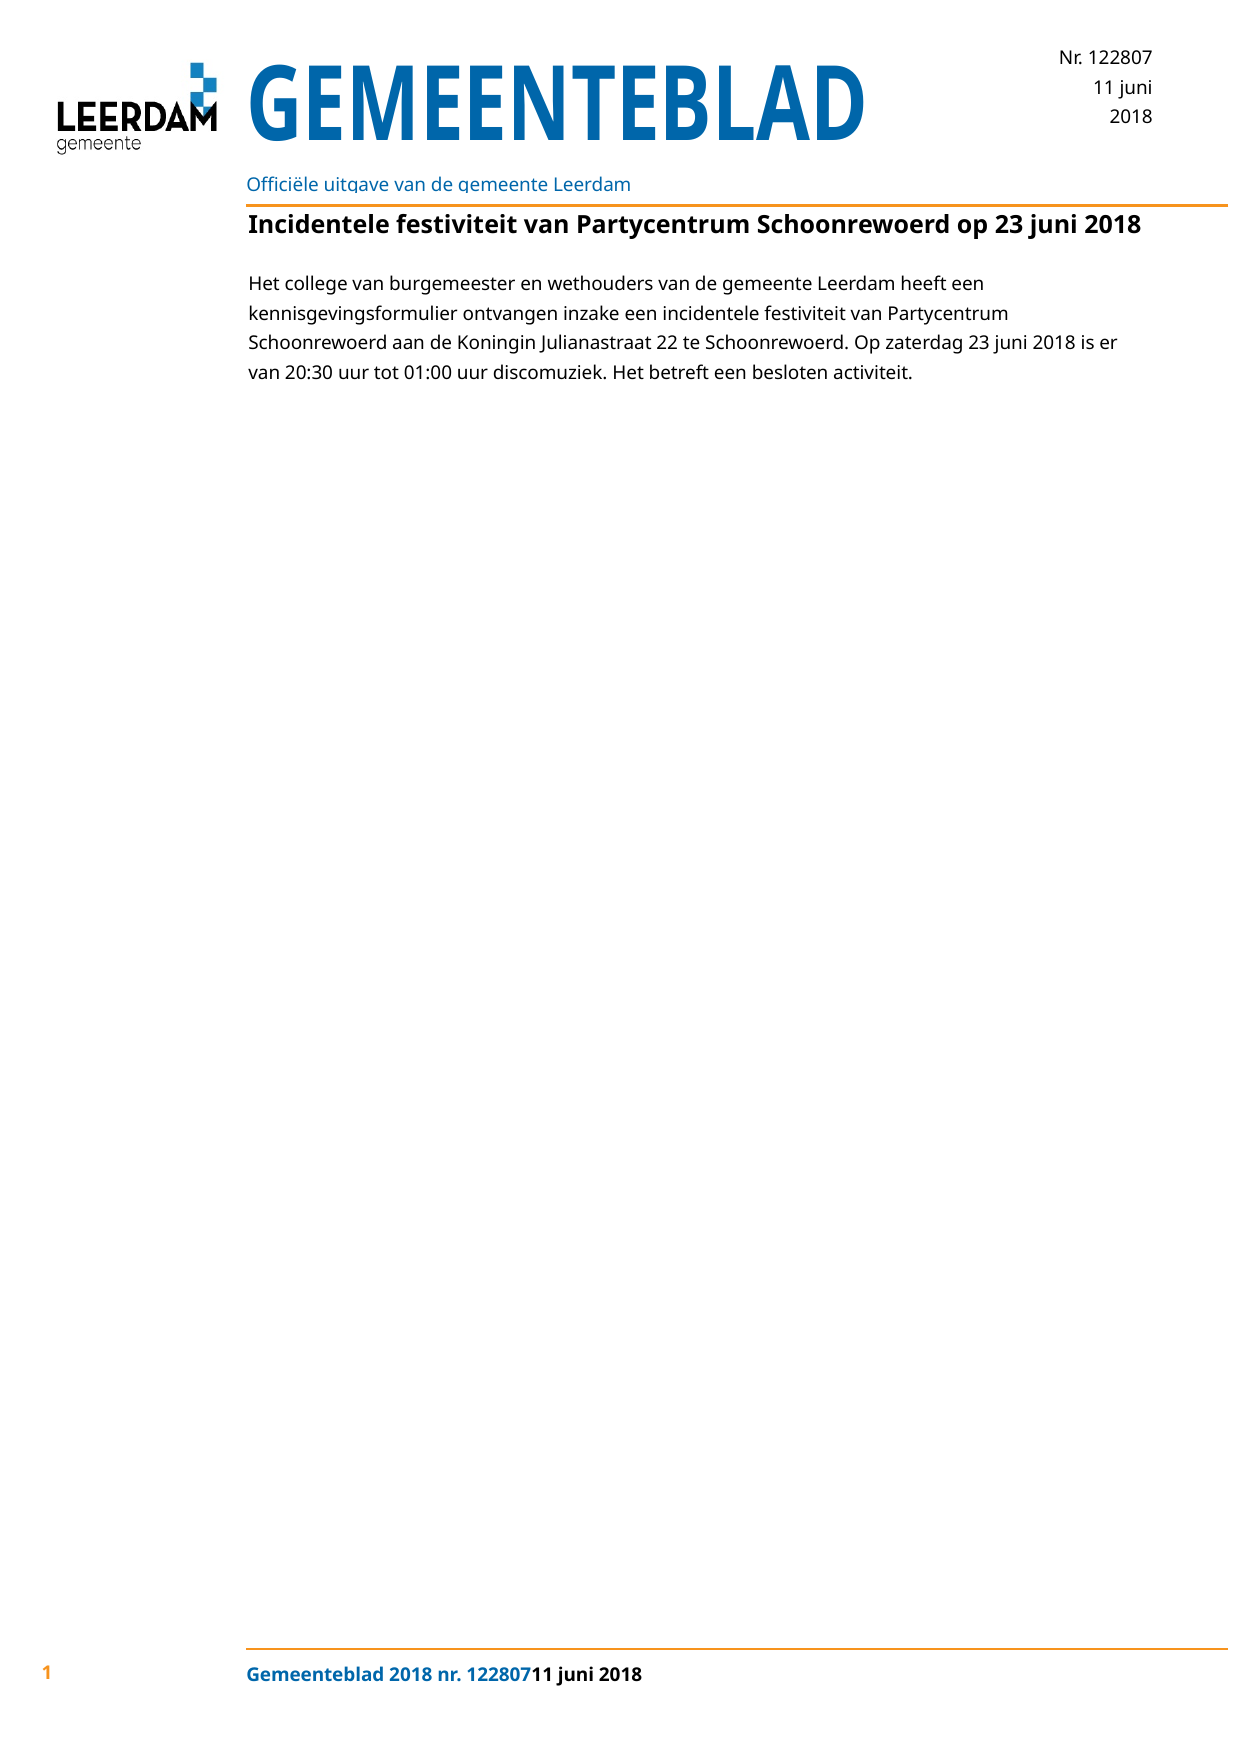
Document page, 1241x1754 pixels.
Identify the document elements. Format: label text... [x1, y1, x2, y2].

picture [41, 47, 231, 172]
text Incidentele festiviteit van Partycentrum Schoonrewoerd op 23 juni 2018 [248, 207, 1152, 241]
text Het college van burgemeester en wethouders van de gemeente Leerdam heeft een kennisgevingsformulier ontvangen inzake een incidentele festiviteit van Partycentrum Schoonrewoerd aan de Koningin Julianastraat 22 te Schoonrewoerd. Op zaterdag 23 juni 2018 is er van 20:30 uur tot 01:00 uur discomuziek. Het betreft een besloten activiteit. [248, 270, 1152, 385]
